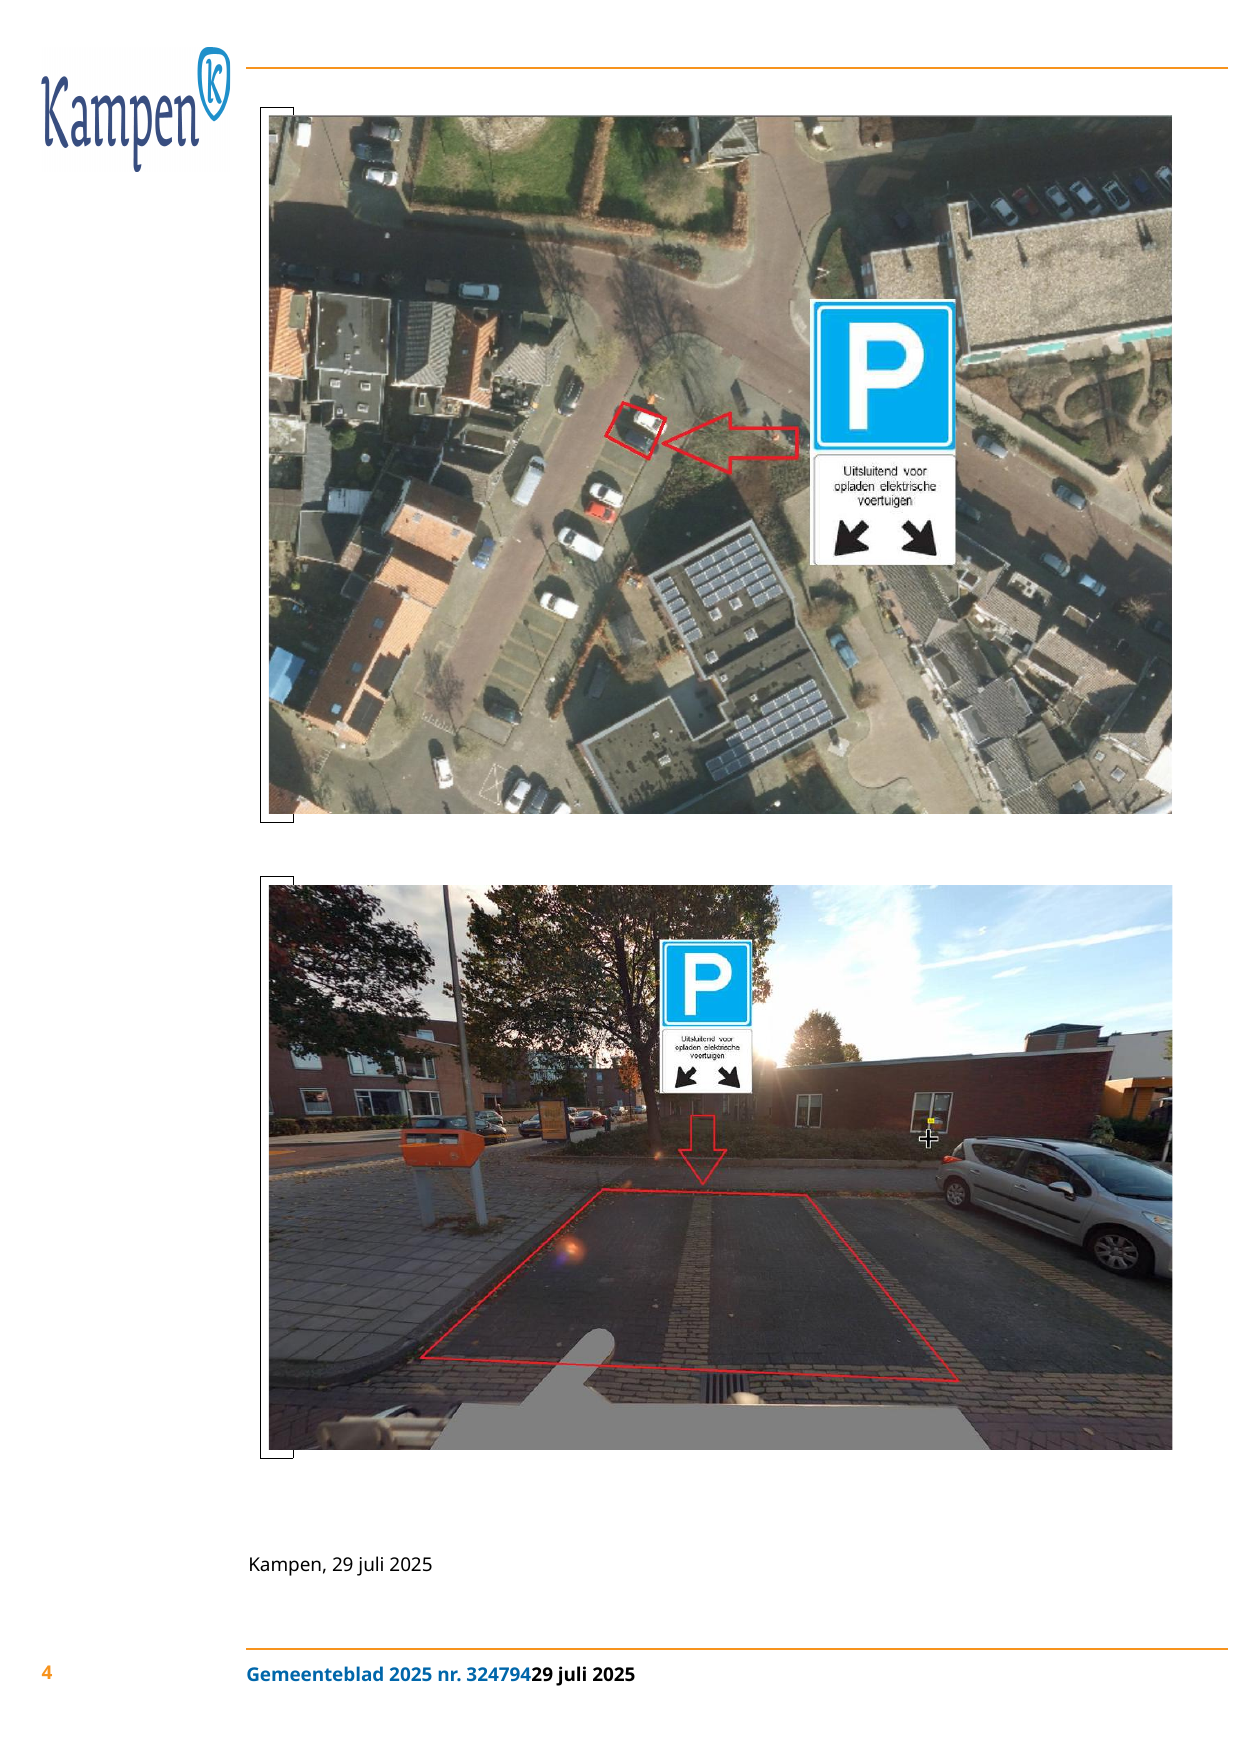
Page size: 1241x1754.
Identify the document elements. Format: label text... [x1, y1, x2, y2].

picture [41, 47, 231, 172]
text Kampen, 29 juli 2025 [248, 1551, 1152, 1576]
picture [268, 115, 1173, 814]
picture [268, 885, 1173, 1450]
